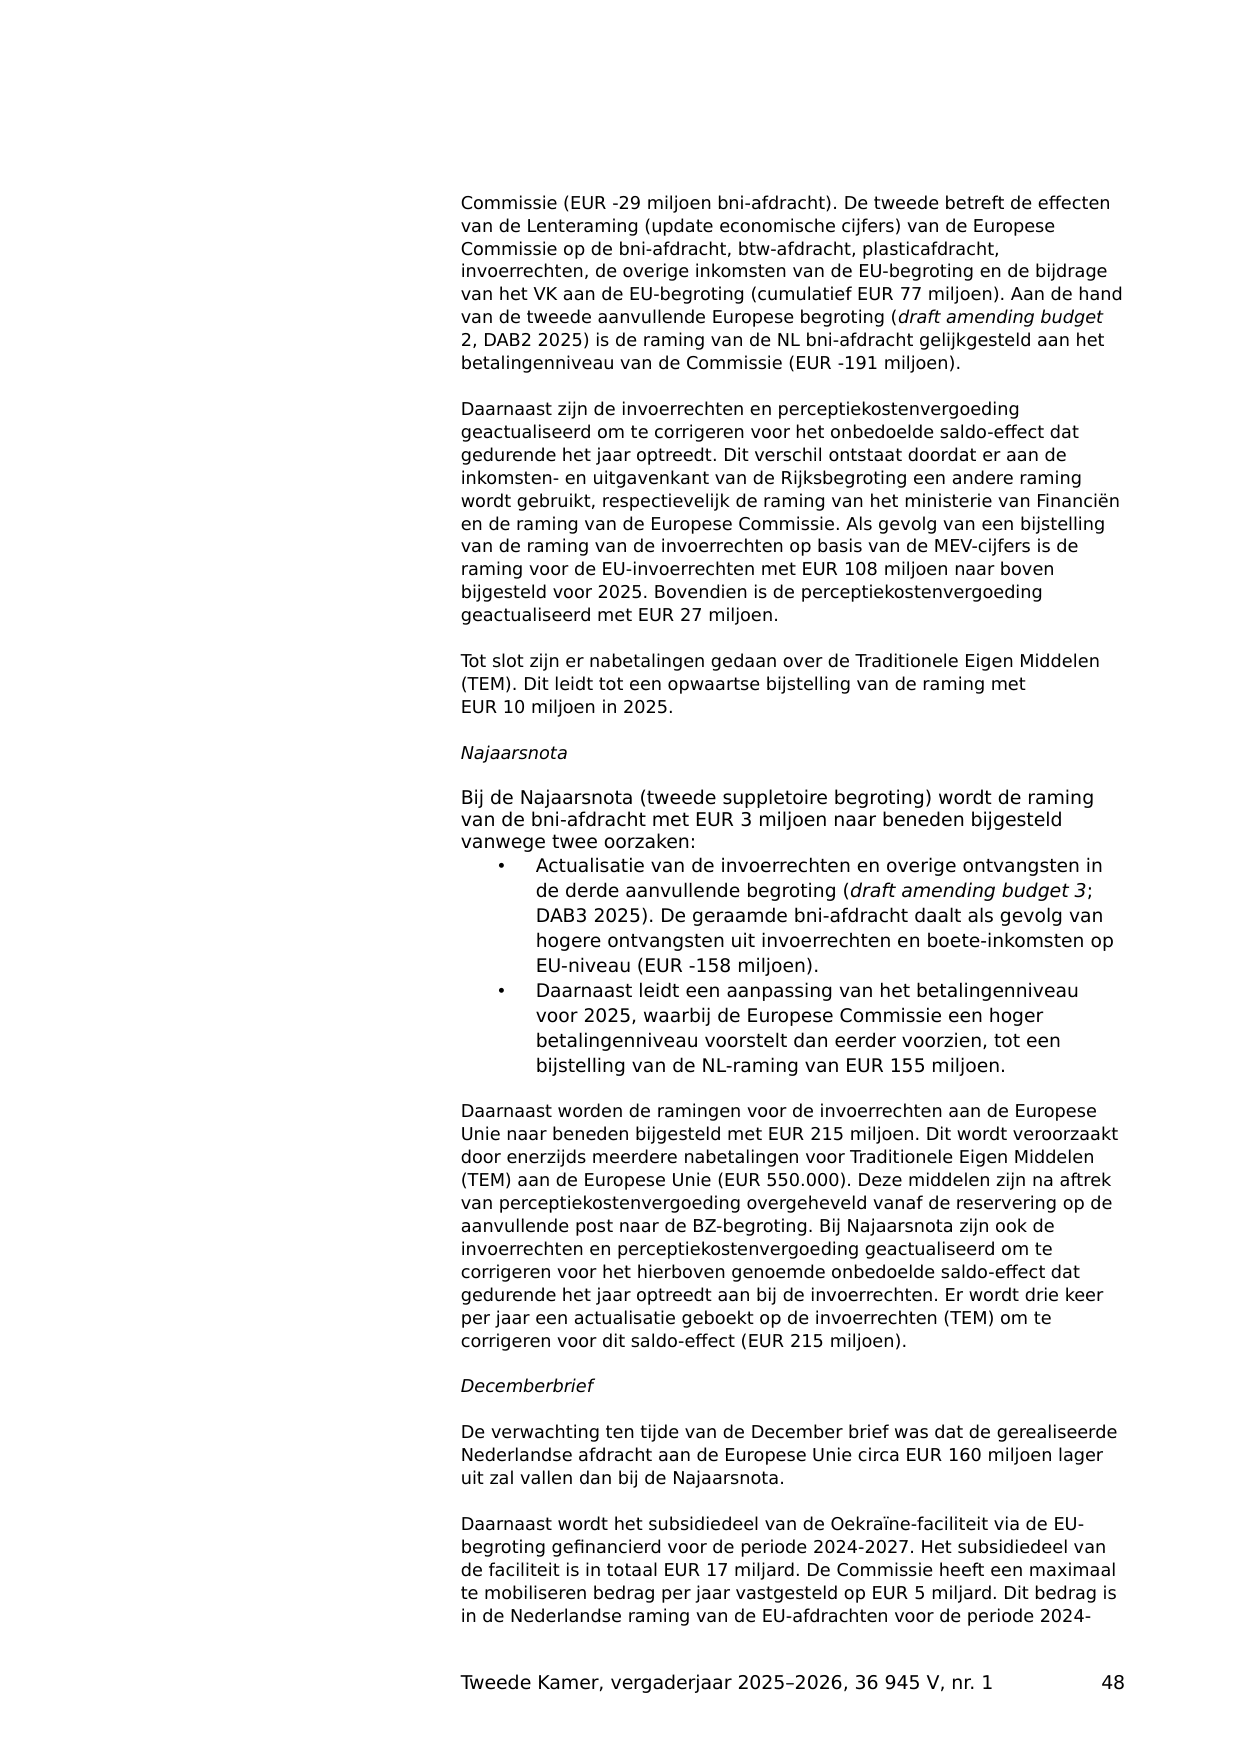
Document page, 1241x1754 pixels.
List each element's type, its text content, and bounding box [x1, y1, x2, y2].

text Najaarsnota [461, 741, 1125, 764]
text Commissie (EUR -29 miljoen bni-afdracht). De tweede betreft de effecten van de Lenteraming (update economische cijfers) van de Europese Commissie op de bni-afdracht, btw-afdracht, plasticafdracht, invoerrechten, de overige inkomsten van de EU-begroting en de bĳdrage van het VK aan de EU-begroting (cumulatief EUR 77 miljoen). Aan de hand van de tweede aanvullende Europese begroting (draft amending budget 2, DAB2 2025) is de raming van de NL bni-afdracht gelijkgesteld aan het betalingenniveau van de Commissie (EUR -191 miljoen). [461, 191, 1125, 374]
text Daarnaast zĳn de invoerrechten en perceptiekostenvergoeding geactualiseerd om te corrigeren voor het onbedoelde saldo-effect dat gedurende het jaar optreedt. Dit verschil ontstaat doordat er aan de inkomsten- en uitgavenkant van de Rĳksbegroting een andere raming wordt gebruikt, respectievelijk de raming van het ministerie van Financiën en de raming van de Europese Commissie. Als gevolg van een bĳstelling van de raming van de invoerrechten op basis van de MEV-cijfers is de raming voor de EU-invoerrechten met EUR 108 miljoen naar boven bijgesteld voor 2025. Bovendien is de perceptiekostenvergoeding geactualiseerd met EUR 27 miljoen. [461, 397, 1125, 626]
text Decemberbrief [461, 1374, 1125, 1397]
text Tot slot zijn er nabetalingen gedaan over de Traditionele Eigen Middelen (TEM). Dit leidt tot een opwaartse bijstelling van de raming met EUR 10 miljoen in 2025. [461, 649, 1125, 718]
text Daarnaast worden de ramingen voor de invoerrechten aan de Europese Unie naar beneden bijgesteld met EUR 215 miljoen. Dit wordt veroorzaakt door enerzijds meerdere nabetalingen voor Traditionele Eigen Middelen (TEM) aan de Europese Unie (EUR 550.000). Deze middelen zijn na aftrek van perceptiekostenvergoeding overgeheveld vanaf de reservering op de aanvullende post naar de BZ-begroting. Bij Najaarsnota zijn ook de invoerrechten en perceptiekostenvergoeding geactualiseerd om te corrigeren voor het hierboven genoemde onbedoelde saldo-effect dat gedurende het jaar optreedt aan bij de invoerrechten. Er wordt drie keer per jaar een actualisatie geboekt op de invoerrechten (TEM) om te corrigeren voor dit saldo-effect (EUR 215 miljoen). [461, 1099, 1125, 1352]
list Actualisatie van de invoerrechten en overige ontvangsten in de derde aanvullende begroting (draft amending budget 3; DAB3 2025). De geraamde bni-afdracht daalt als gevolg van hogere ontvangsten uit invoerrechten en boete-inkomsten op EU-niveau (EUR -158 miljoen). [498, 852, 1125, 977]
text De verwachting ten tijde van de December brief was dat de gerealiseerde Nederlandse afdracht aan de Europese Unie circa EUR 160 miljoen lager uit zal vallen dan bij de Najaarsnota. [461, 1420, 1125, 1489]
text Daarnaast wordt het subsidiedeel van de Oekraïne-faciliteit via de EU-begroting gefinancierd voor de periode 2024-2027. Het subsidiedeel van de faciliteit is in totaal EUR 17 miljard. De Commissie heeft een maximaal te mobiliseren bedrag per jaar vastgesteld op EUR 5 miljard. Dit bedrag is in de Nederlandse raming van de EU-afdrachten voor de periode 2024- [461, 1512, 1125, 1627]
list Daarnaast leidt een aanpassing van het betalingenniveau voor 2025, waarbij de Europese Commissie een hoger betalingenniveau voorstelt dan eerder voorzien, tot een bijstelling van de NL-raming van EUR 155 miljoen. [498, 977, 1125, 1077]
text Bij de Najaarsnota (tweede suppletoire begroting) wordt de raming van de bni-afdracht met EUR 3 miljoen naar beneden bijgesteld vanwege twee oorzaken: [461, 787, 1125, 852]
